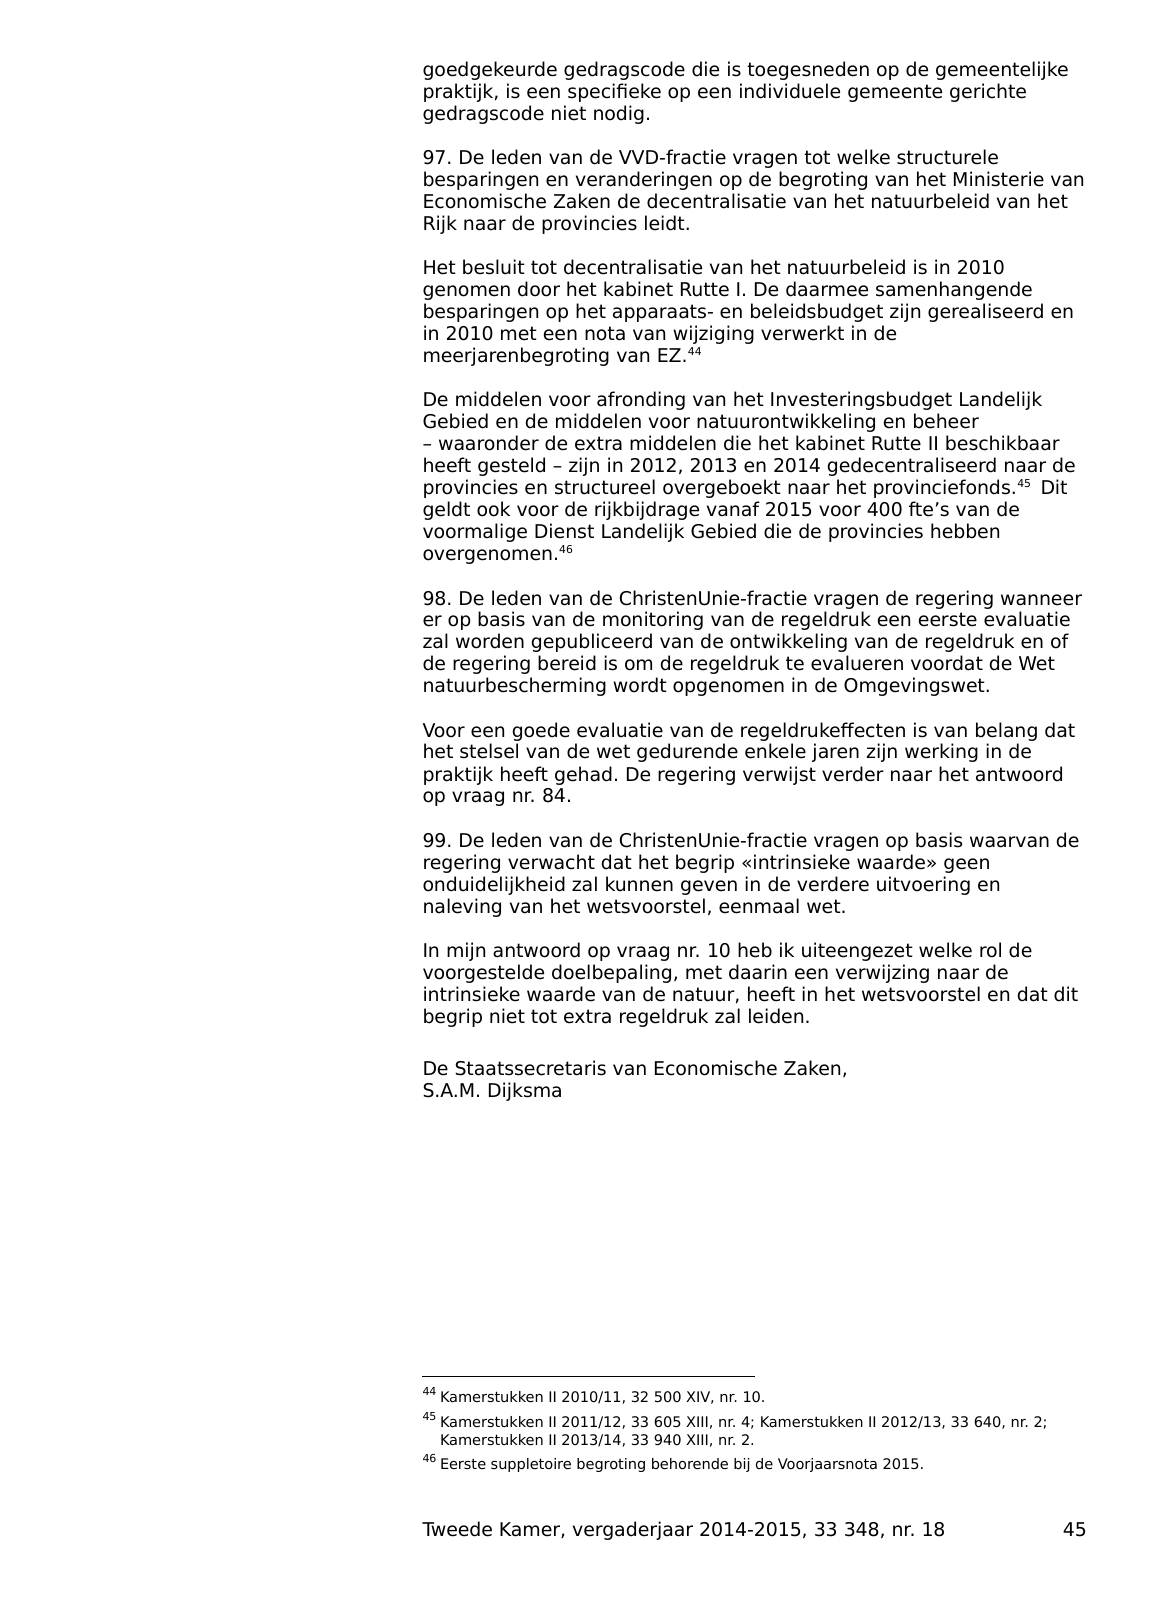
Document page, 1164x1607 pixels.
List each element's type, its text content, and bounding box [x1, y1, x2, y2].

text 98. De leden van de ChristenUnie-fractie vragen de regering wanneer er op basis van de monitoring van de regeldruk een eerste evaluatie zal worden gepubliceerd van de ontwikkeling van de regeldruk en of de regering bereid is om de regeldruk te evalueren voordat de Wet natuurbescherming wordt opgenomen in de Omgevingswet. [422, 587, 1087, 697]
text Voor een goede evaluatie van de regeldrukeffecten is van belang dat het stelsel van de wet gedurende enkele jaren zijn werking in de praktijk heeft gehad. De regering verwijst verder naar het antwoord op vraag nr. 84. [422, 719, 1087, 807]
text goedgekeurde gedragscode die is toegesneden op de gemeentelijke praktijk, is een specifieke op een individuele gemeente gerichte gedragscode niet nodig. [422, 59, 1087, 125]
text In mijn antwoord op vraag nr. 10 heb ik uiteengezet welke rol de voorgestelde doelbepaling, met daarin een verwijzing naar de intrinsieke waarde van de natuur, heeft in het wetsvoorstel en dat dit begrip niet tot extra regeldruk zal leiden. [422, 940, 1087, 1028]
text 97. De leden van de VVD-fractie vragen tot welke structurele besparingen en veranderingen op de begroting van het Ministerie van Economische Zaken de decentralisatie van het natuurbeleid van het Rijk naar de provincies leidt. [422, 147, 1087, 235]
text Het besluit tot decentralisatie van het natuurbeleid is in 2010 genomen door het kabinet Rutte I. De daarmee samenhangende besparingen op het apparaats- en beleidsbudget zijn gerealiseerd en in 2010 met een nota van wijziging verwerkt in de meerjarenbegroting van EZ. [422, 257, 1087, 367]
text Eerste suppletoire begroting behorende bij de Voorjaarsnota 2015. [422, 1452, 1087, 1474]
text Kamerstukken II 2011/12, 33 605 XIII, nr. 4; Kamerstukken II 2012/13, 33 640, nr. 2; Kamerstukken II 2013/14, 33 940 XIII, nr. 2. [422, 1410, 1087, 1449]
text De middelen voor afronding van het Investeringsbudget Landelijk Gebied en de middelen voor natuurontwikkeling en beheer – waaronder de extra middelen die het kabinet Rutte II beschikbaar heeft gesteld – zijn in 2012, 2013 en 2014 gedecentraliseerd naar de provincies en structureel overgeboekt naar het provinciefonds. Dit geldt ook voor de rijkbijdrage vanaf 2015 voor 400 fte’s van de voormalige Dienst Landelijk Gebied die de provincies hebben overgenomen. [422, 389, 1087, 565]
text De Staatssecretaris van Economische Zaken, S.A.M. Dijksma [422, 1058, 1087, 1102]
text Kamerstukken II 2010/11, 32 500 XIV, nr. 10. [422, 1385, 1087, 1407]
text 99. De leden van de ChristenUnie-fractie vragen op basis waarvan de regering verwacht dat het begrip «intrinsieke waarde» geen onduidelijkheid zal kunnen geven in de verdere uitvoering en naleving van het wetsvoorstel, eenmaal wet. [422, 829, 1087, 917]
